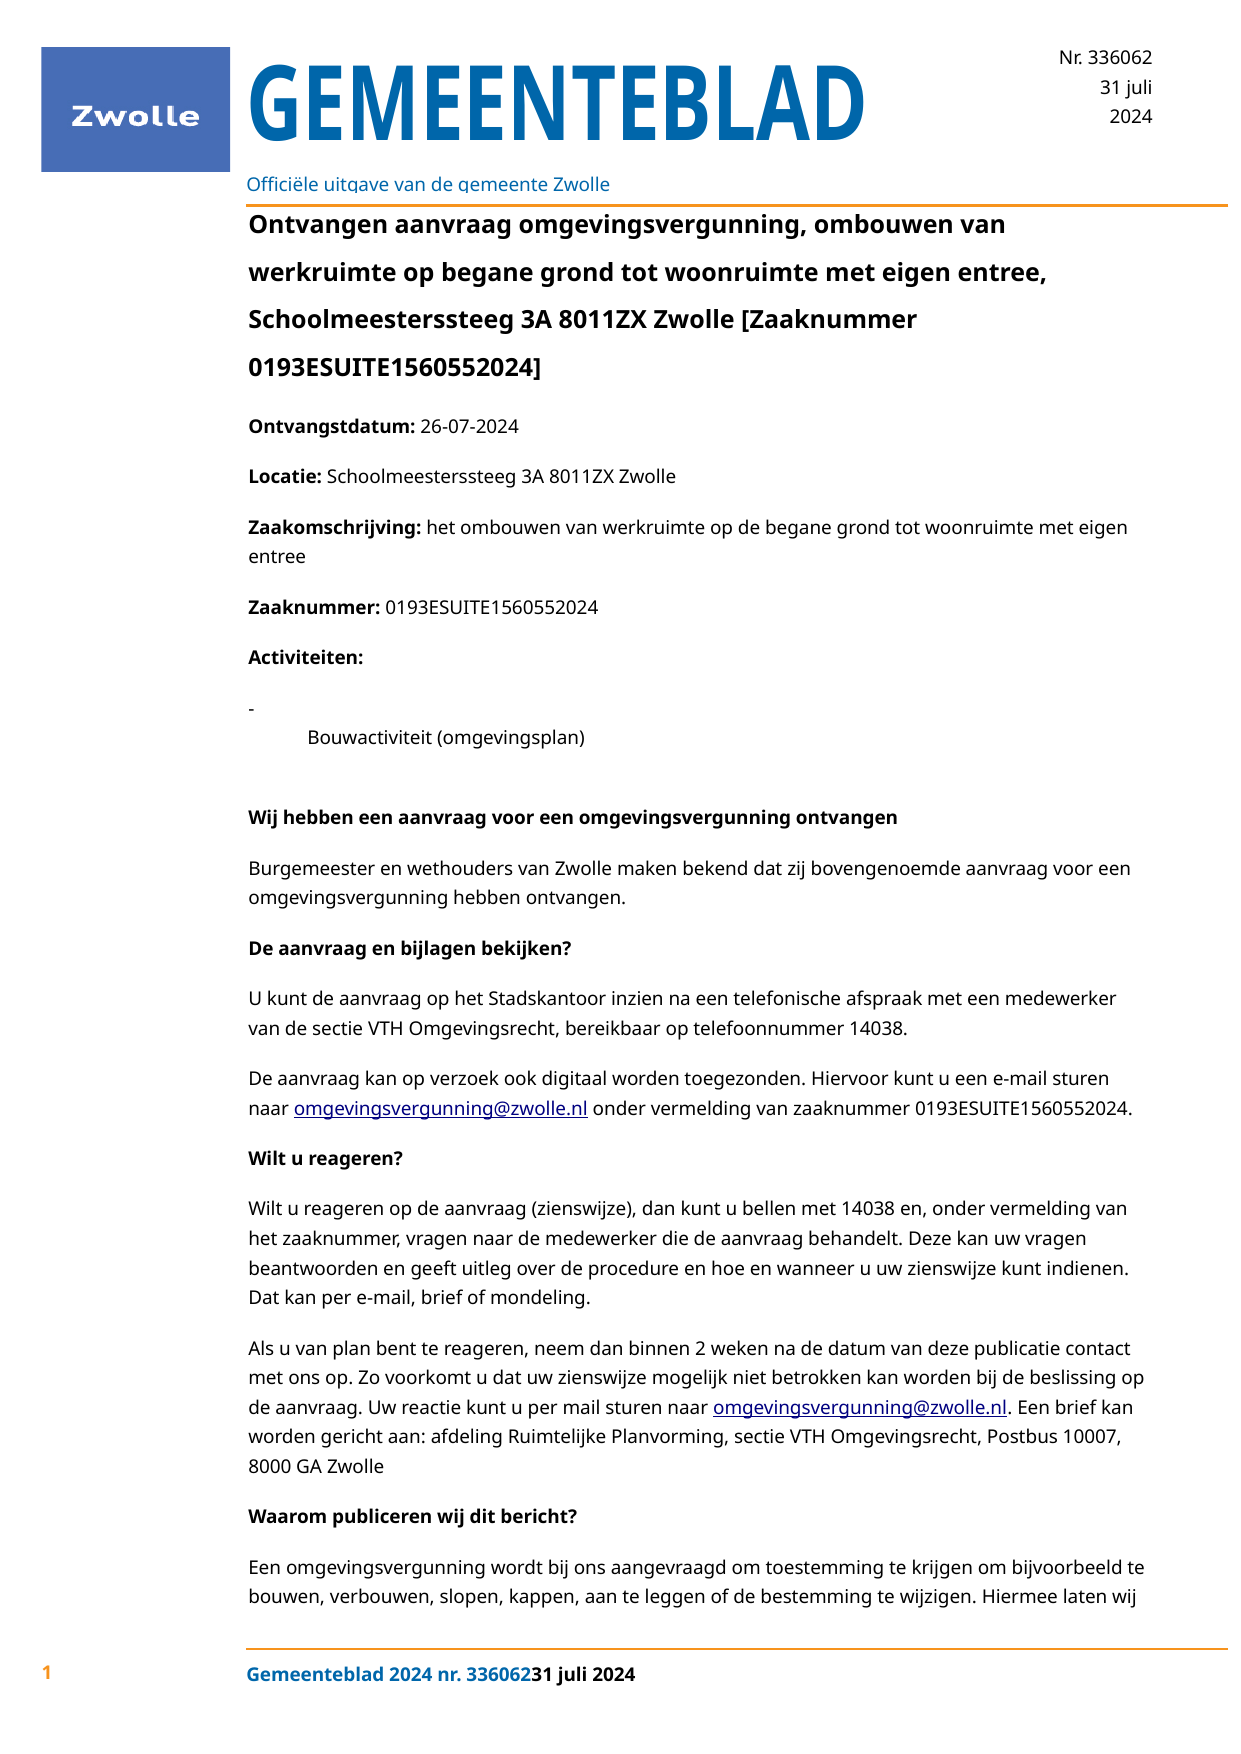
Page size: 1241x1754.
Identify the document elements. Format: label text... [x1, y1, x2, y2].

list Bouwactiviteit (omgevingsplan) [248, 724, 1152, 750]
text Waarom publiceren wij dit bericht? [248, 1503, 1152, 1529]
text Wilt u reageren? [248, 1145, 1152, 1171]
text Activiteiten: [248, 644, 1152, 670]
text Locatie: Schoolmeesterssteeg 3A 8011ZX Zwolle [248, 463, 1152, 489]
text Burgemeester en wethouders van Zwolle maken bekend dat zij bovengenoemde aanvraag voor een omgevingsvergunning hebben ontvangen. [248, 855, 1152, 910]
text Zaaknummer: 0193ESUITE1560552024 [248, 594, 1152, 620]
text De aanvraag en bijlagen bekijken? [248, 935, 1152, 961]
text Wilt u reageren op de aanvraag (zienswijze), dan kunt u bellen met 14038 en, onder vermelding van het zaaknummer, vragen naar de medewerker die de aanvraag behandelt. Deze kan uw vragen beantwoorden en geeft uitleg over de procedure en hoe en wanneer u uw zienswijze kunt indienen. Dat kan per e-mail, brief of mondeling. [248, 1196, 1152, 1310]
text Ontvangen aanvraag omgevingsvergunning, ombouwen van werkruimte op begane grond tot woonruimte met eigen entree, Schoolmeesterssteeg 3A 8011ZX Zwolle [Zaaknummer 0193ESUITE1560552024] [248, 207, 1152, 384]
text Ontvangstdatum: 26-07-2024 [248, 413, 1152, 439]
text Een omgevingsvergunning wordt bij ons aangevraagd om toestemming te krijgen om bijvoorbeeld te bouwen, verbouwen, slopen, kappen, aan te leggen of de bestemming te wijzigen. Hiermee laten wij [248, 1554, 1152, 1609]
text U kunt de aanvraag op het Stadskantoor inzien na een telefonische afspraak met een medewerker van de sectie VTH Omgevingsrecht, bereikbaar op telefoonnummer 14038. [248, 985, 1152, 1041]
text Wij hebben een aanvraag voor een omgevingsvergunning ontvangen [248, 804, 1152, 830]
text Zaakomschrijving: het ombouwen van werkruimte op de begane grond tot woonruimte met eigen entree [248, 514, 1152, 569]
text De aanvraag kan op verzoek ook digitaal worden toegezonden. Hiervoor kunt u een e-mail sturen naar omgevingsvergunning@zwolle.nl onder vermelding van zaaknummer 0193ESUITE1560552024. [248, 1065, 1152, 1121]
picture [41, 47, 231, 172]
text Als u van plan bent te reageren, neem dan binnen 2 weken na de datum van deze publicatie contact met ons op. Zo voorkomt u dat uw zienswijze mogelijk niet betrokken kan worden bij de beslissing op de aanvraag. Uw reactie kunt u per mail sturen naar omgevingsvergunning@zwolle.nl. Een brief kan worden gericht aan: afdeling Ruimtelijke Planvorming, sectie VTH Omgevingsrecht, Postbus 10007, 8000 GA Zwolle [248, 1335, 1152, 1479]
